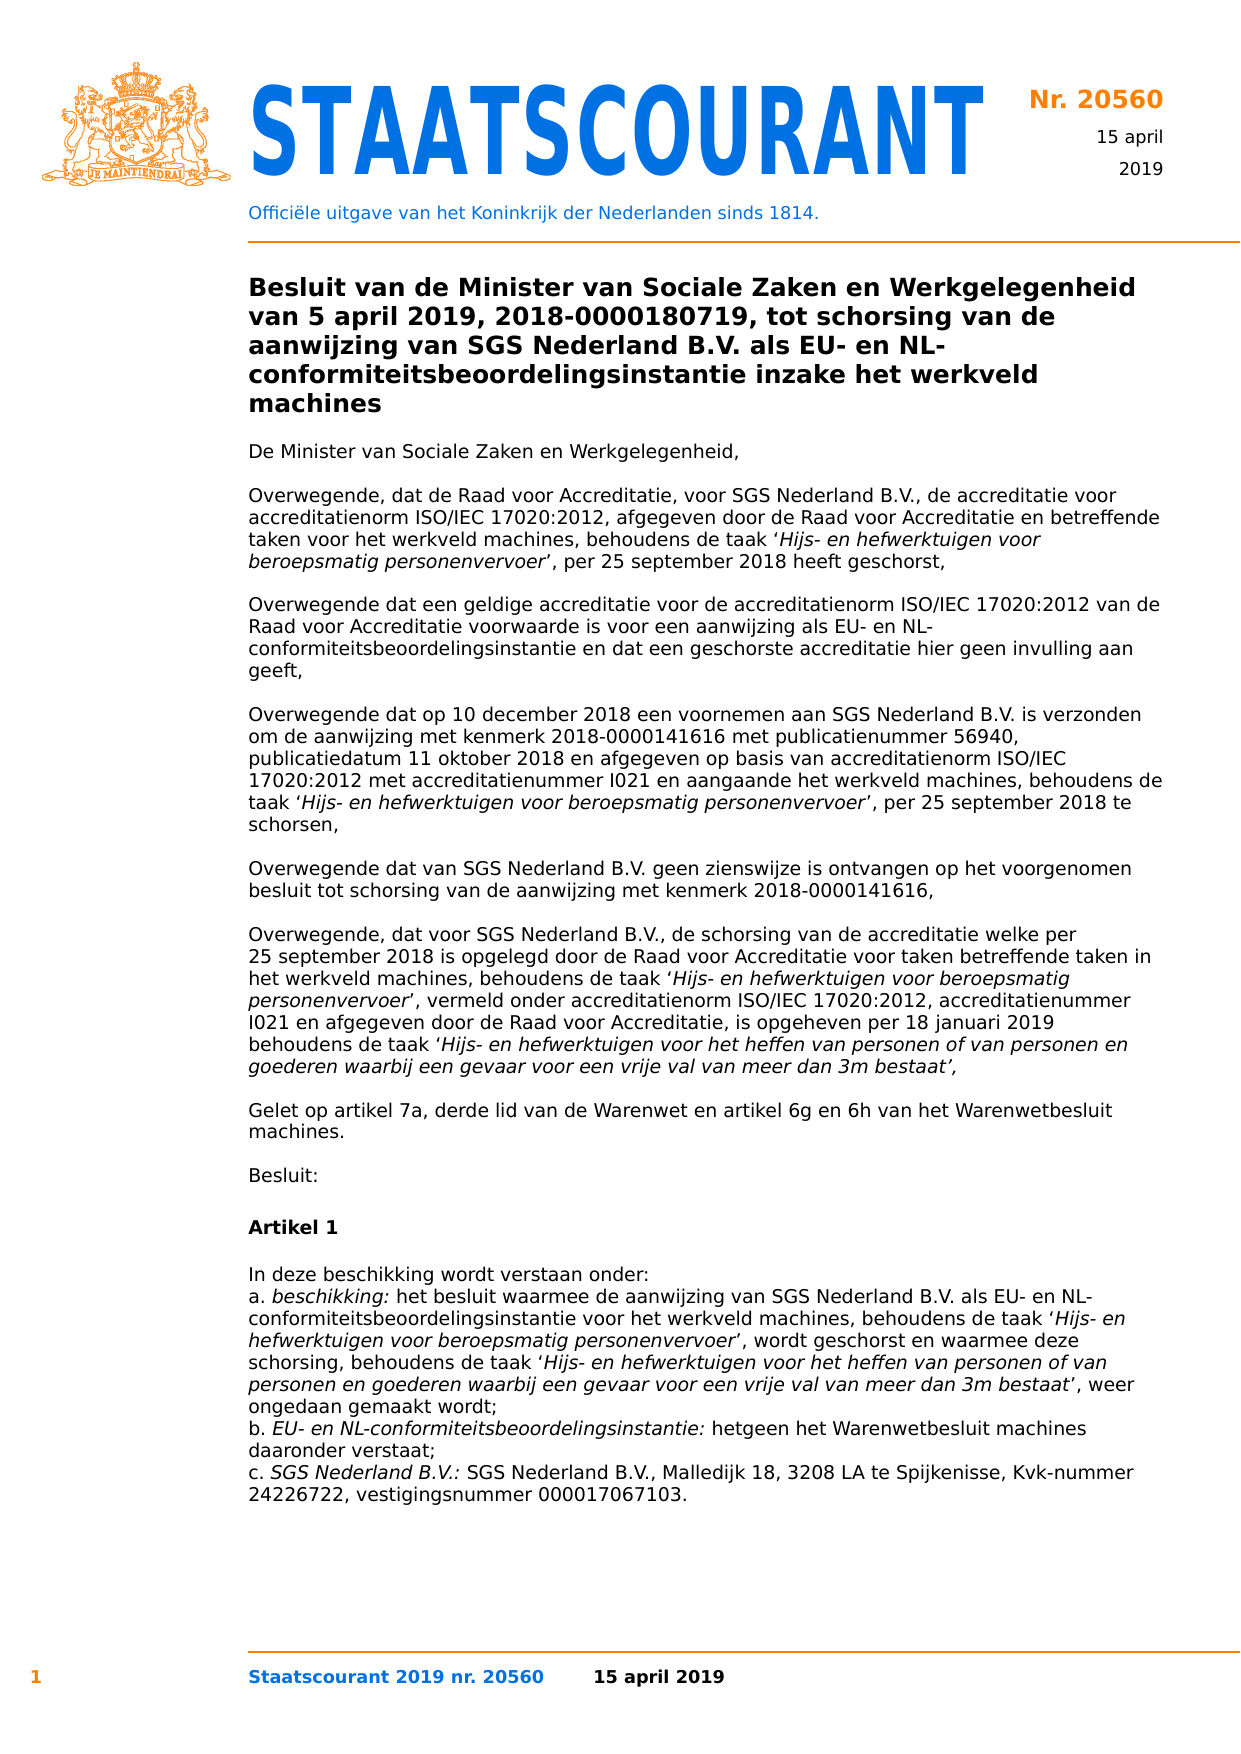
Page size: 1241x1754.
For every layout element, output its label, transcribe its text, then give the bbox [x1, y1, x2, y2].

table_header [25, 62, 248, 241]
text Overwegende dat van SGS Nederland B.V. geen zienswijze is ontvangen op het voorgenomen besluit tot schorsing van de aanwijzing met kenmerk 2018-0000141616, [248, 858, 1163, 902]
text a. beschikking: het besluit waarmee de aanwijzing van SGS Nederland B.V. als EU- en NL-conformiteitsbeoordelingsinstantie voor het werkveld machines, behoudens de taak ‘Hijs- en hefwerktuigen voor beroepsmatig personenvervoer’, wordt geschorst en waarmee deze schorsing, behoudens de taak ‘Hijs- en hefwerktuigen voor het heffen van personen of van personen en goederen waarbij een gevaar voor een vrije val van meer dan 3m bestaat’, weer ongedaan gemaakt wordt; [248, 1286, 1163, 1418]
text Overwegende dat een geldige accreditatie voor de accreditatienorm ISO/IEC 17020:2012 van de Raad voor Accreditatie voorwaarde is voor een aanwijzing als EU- en NL-conformiteitsbeoordelingsinstantie en dat een geschorste accreditatie hier geen invulling aan geeft, [248, 594, 1163, 682]
text b. EU- en NL-conformiteitsbeoordelingsinstantie: hetgeen het Warenwetbesluit machines daaronder verstaat; [248, 1418, 1163, 1462]
table_header Nr. 20560 [998, 62, 1240, 121]
subtitle Besluit van de Minister van Sociale Zaken en Werkgelegenheid van 5 april 2019, 2018-0000180719, tot schorsing van de aanwijzing van SGS Nederland B.V. als EU- en NL-conformiteitsbeoordelingsinstantie inzake het werkveld machines [248, 273, 1163, 419]
text c. SGS Nederland B.V.: SGS Nederland B.V., Malledijk 18, 3208 LA te Spijkenisse, Kvk-nummer 24226722, vestigingsnummer 000017067103. [248, 1462, 1163, 1506]
text Gelet op artikel 7a, derde lid van de Warenwet en artikel 6g en 6h van het Warenwetbesluit machines. [248, 1099, 1163, 1143]
text Besluit: [248, 1165, 1163, 1187]
table_cell Officiële uitgave van het Koninkrijk der Nederlanden sinds 1814. [248, 203, 1240, 241]
table_cell 15 april [998, 121, 1240, 153]
subtitle Artikel 1 [248, 1217, 1163, 1239]
text Overwegende dat op 10 december 2018 een voornemen aan SGS Nederland B.V. is verzonden om de aanwijzing met kenmerk 2018-0000141616 met publicatienummer 56940, publicatiedatum 11 oktober 2018 en afgegeven op basis van accreditatienorm ISO/IEC 17020:2012 met accreditatienummer I021 en aangaande het werkveld machines, behoudens de taak ‘Hijs- en hefwerktuigen voor beroepsmatig personenvervoer’, per 25 september 2018 te schorsen, [248, 704, 1163, 836]
table_cell 2019 [998, 153, 1240, 203]
text De Minister van Sociale Zaken en Werkgelegenheid, [248, 441, 1163, 463]
table_header STAATSCOURANT [248, 62, 998, 203]
text Overwegende, dat voor SGS Nederland B.V., de schorsing van de accreditatie welke per 25 september 2018 is opgelegd door de Raad voor Accreditatie voor taken betreffende taken in het werkveld machines, behoudens de taak ‘Hijs- en hefwerktuigen voor beroepsmatig personenvervoer’, vermeld onder accreditatienorm ISO/IEC 17020:2012, accreditatienummer I021 en afgegeven door de Raad voor Accreditatie, is opgeheven per 18 januari 2019 behoudens de taak ‘Hijs- en hefwerktuigen voor het heffen van personen of van personen en goederen waarbij een gevaar voor een vrije val van meer dan 3m bestaat’, [248, 924, 1163, 1078]
picture [41, 62, 231, 186]
text In deze beschikking wordt verstaan onder: [248, 1264, 1163, 1286]
text Overwegende, dat de Raad voor Accreditatie, voor SGS Nederland B.V., de accreditatie voor accreditatienorm ISO/IEC 17020:2012, afgegeven door de Raad voor Accreditatie en betreffende taken voor het werkveld machines, behoudens de taak ‘Hijs- en hefwerktuigen voor beroepsmatig personenvervoer’, per 25 september 2018 heeft geschorst, [248, 484, 1163, 572]
